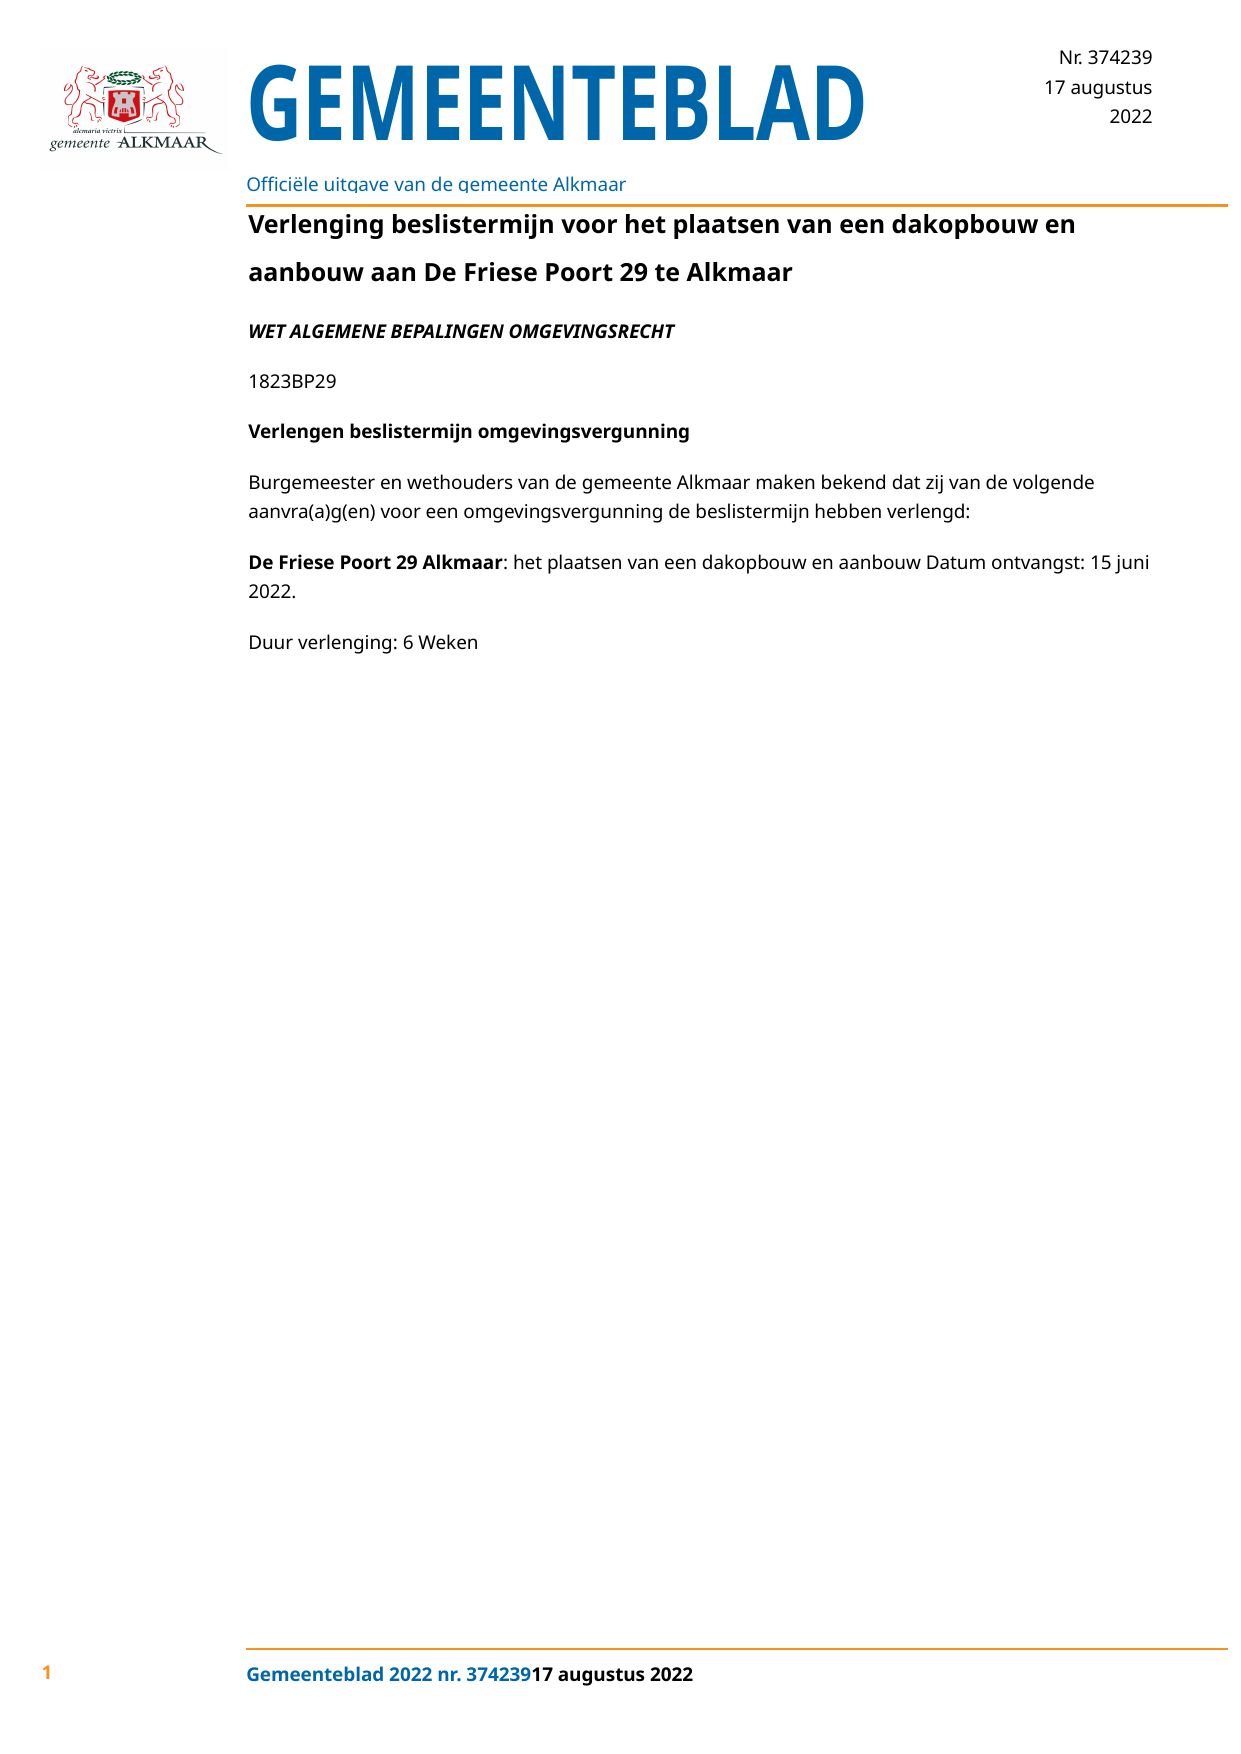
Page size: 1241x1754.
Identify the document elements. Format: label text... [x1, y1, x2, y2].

picture [41, 47, 231, 172]
text 1823BP29 [248, 368, 1152, 394]
text Verlengen beslistermijn omgevingsvergunning [248, 419, 1152, 444]
text Verlenging beslistermijn voor het plaatsen van een dakopbouw en aanbouw aan De Friese Poort 29 te Alkmaar [248, 207, 1152, 288]
text Duur verlenging: 6 Weken [248, 629, 1152, 655]
text WET ALGEMENE BEPALINGEN OMGEVINGSRECHT [248, 318, 1152, 344]
text De Friese Poort 29 Alkmaar: het plaatsen van een dakopbouw en aanbouw Datum ontvangst: 15 juni 2022. [248, 549, 1152, 604]
text Burgemeester en wethouders van de gemeente Alkmaar maken bekend dat zij van de volgende aanvra(a)g(en) voor een omgevingsvergunning de beslistermijn hebben verlengd: [248, 469, 1152, 524]
